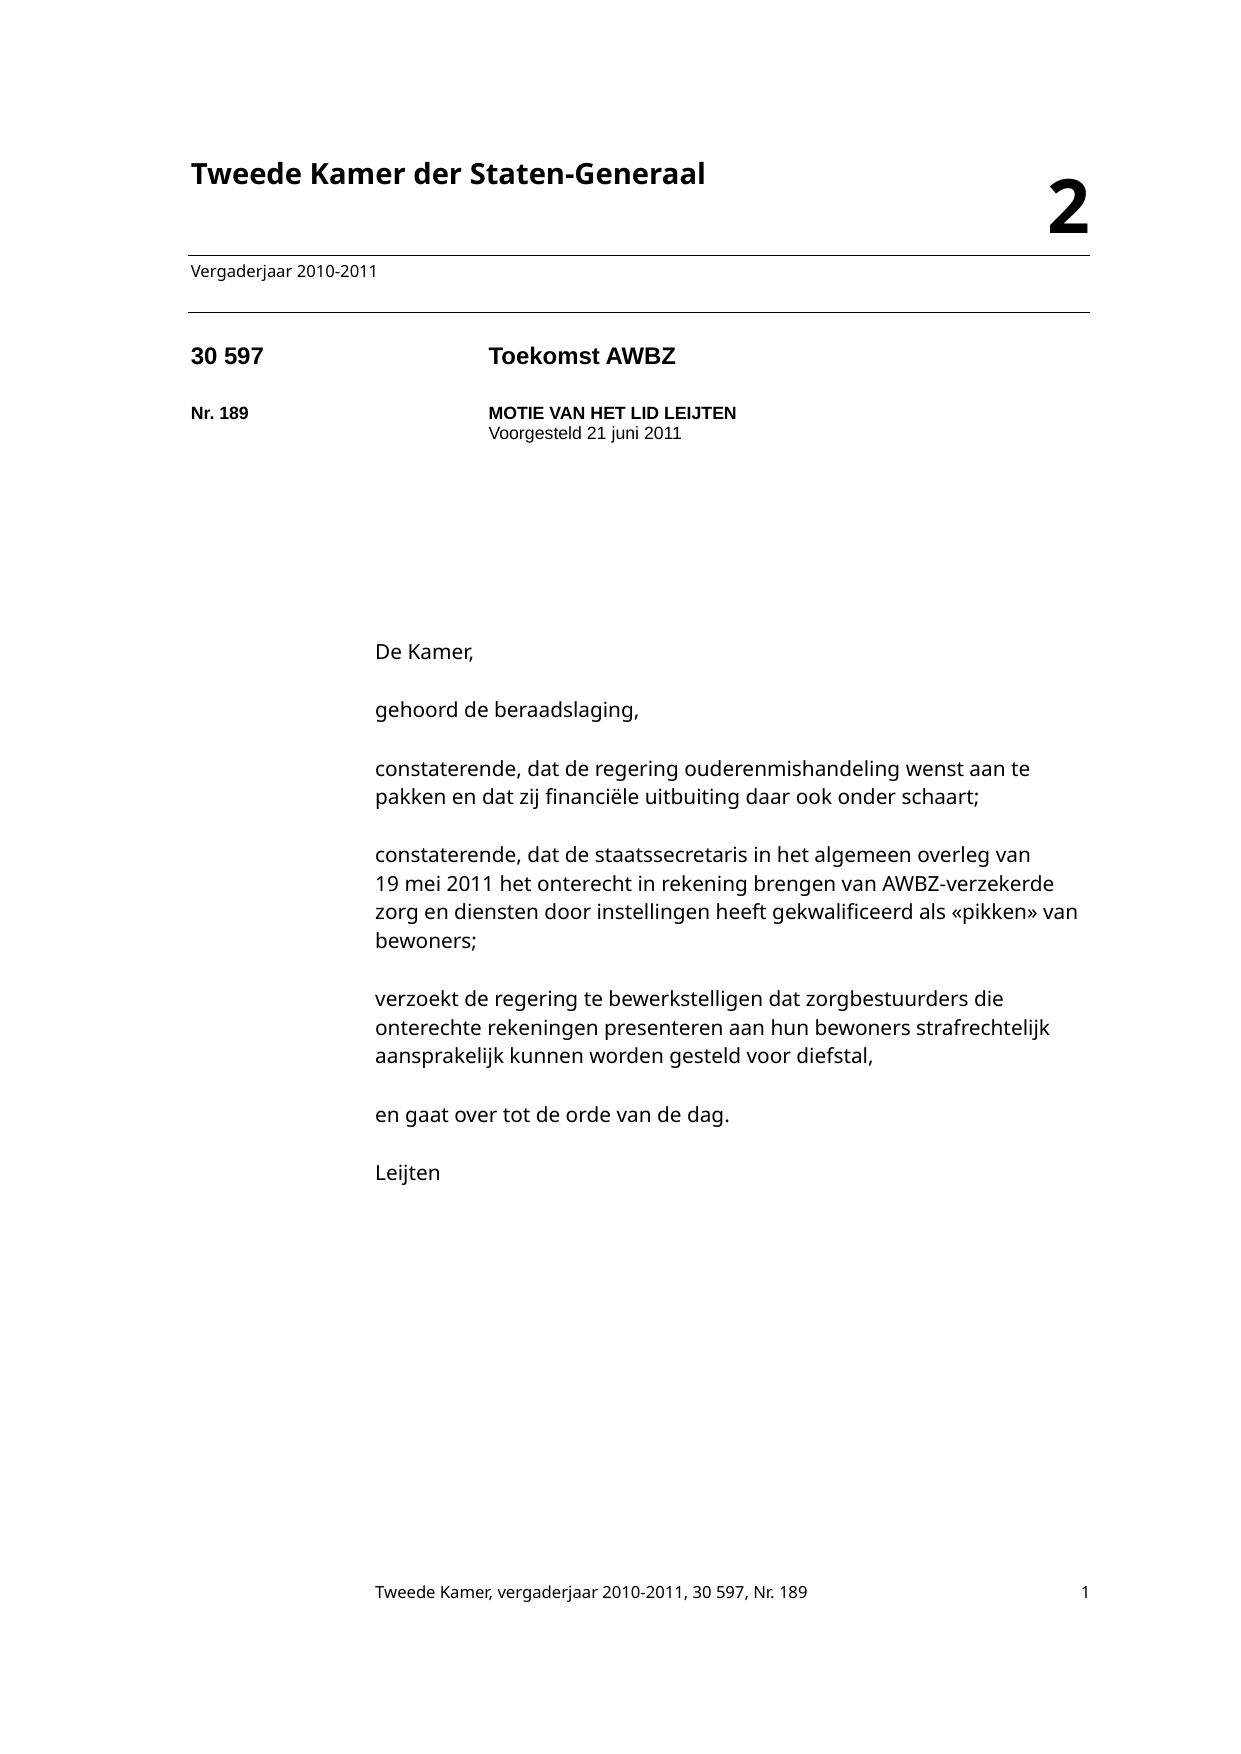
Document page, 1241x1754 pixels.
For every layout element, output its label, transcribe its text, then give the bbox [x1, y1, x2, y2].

text constaterende, dat de regering ouderenmishandeling wenst aan te pakken en dat zij financiële uitbuiting daar ook onder schaart; [375, 754, 1090, 811]
table_cell Nr. 189 [188, 399, 485, 518]
table_header Tweede Kamer der Staten-Generaal [188, 150, 909, 255]
text constaterende, dat de staatssecretaris in het algemeen overleg van 19 mei 2011 het onterecht in rekening brengen van AWBZ-verzekerde zorg en diensten door instellingen heeft gekwalificeerd als «pikken» van bewoners; [375, 841, 1090, 954]
text en gaat over tot de orde van de dag. [375, 1100, 1090, 1128]
table_cell 30 597 [188, 339, 485, 399]
text gehoord de beraadslaging, [375, 695, 1090, 724]
text verzoekt de regering te bewerkstelligen dat zorgbestuurders die onterechte rekeningen presenteren aan hun bewoners strafrechtelijk aansprakelijk kunnen worden gesteld voor diefstal, [375, 984, 1090, 1070]
text De Kamer, [375, 637, 1090, 665]
text Leijten [375, 1158, 1090, 1187]
table_cell [485, 313, 1090, 339]
table_cell Vergaderjaar 2010-2011 [188, 256, 485, 312]
table_cell MOTIE VAN HET LID LEIJTEN Voorgesteld 21 juni 2011 [485, 399, 1090, 518]
table_cell Toekomst AWBZ [485, 339, 1090, 399]
table_header 2 [910, 150, 1090, 255]
table_cell [485, 256, 1090, 312]
table_cell [188, 313, 485, 339]
